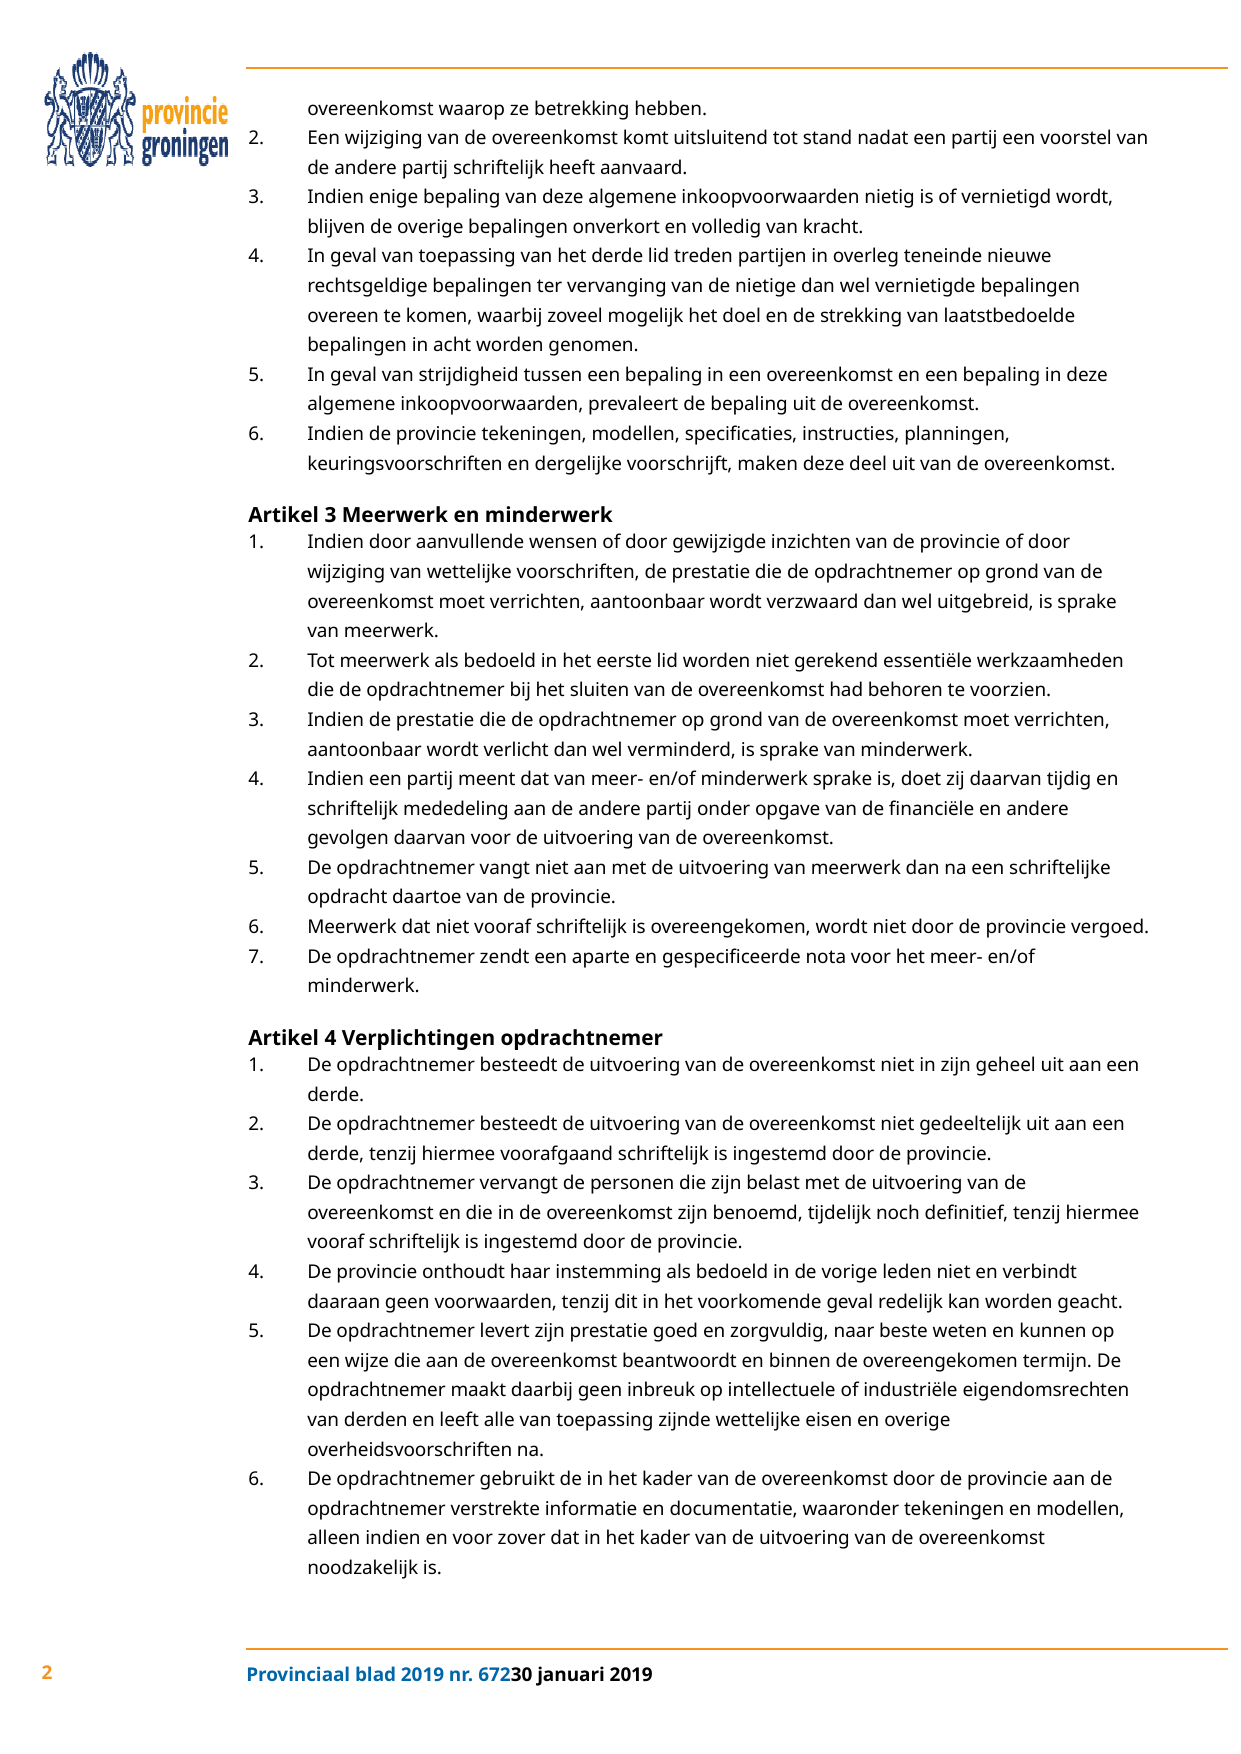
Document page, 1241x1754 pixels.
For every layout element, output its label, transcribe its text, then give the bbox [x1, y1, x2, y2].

text Artikel 3 Meerwerk en minderwerk [248, 500, 1152, 529]
list De opdrachtnemer gebruikt de in het kader van de overeenkomst door de provincie aan de opdrachtnemer verstrekte informatie en documentatie, waaronder tekeningen en modellen, alleen indien en voor zover dat in het kader van de uitvoering van de overeenkomst noodzakelijk is. [248, 1465, 1152, 1580]
list Indien de provincie tekeningen, modellen, specificaties, instructies, planningen, keuringsvoorschriften en dergelijke voorschrijft, maken deze deel uit van de overeenkomst. [248, 420, 1152, 476]
list De opdrachtnemer zendt een aparte en gespecificeerde nota voor het meer- en/of minderwerk. [248, 943, 1152, 998]
list De opdrachtnemer levert zijn prestatie goed en zorgvuldig, naar beste weten en kunnen op een wijze die aan de overeenkomst beantwoordt en binnen de overeengekomen termijn. De opdrachtnemer maakt daarbij geen inbreuk op intellectuele of industriële eigendomsrechten van derden en leeft alle van toepassing zijnde wettelijke eisen en overige overheidsvoorschriften na. [248, 1317, 1152, 1462]
list De opdrachtnemer vangt niet aan met de uitvoering van meerwerk dan na een schriftelijke opdracht daartoe van de provincie. [248, 854, 1152, 909]
list Indien een partij meent dat van meer- en/of minderwerk sprake is, doet zij daarvan tijdig en schriftelijk mededeling aan de andere partij onder opgave van de financiële en andere gevolgen daarvan voor de uitvoering van de overeenkomst. [248, 765, 1152, 850]
list In geval van toepassing van het derde lid treden partijen in overleg teneinde nieuwe rechtsgeldige bepalingen ter vervanging van de nietige dan wel vernietigde bepalingen overeen te komen, waarbij zoveel mogelijk het doel en de strekking van laatstbedoelde bepalingen in acht worden genomen. [248, 243, 1152, 357]
list De opdrachtnemer vervangt de personen die zijn belast met de uitvoering van de overeenkomst en die in de overeenkomst zijn benoemd, tijdelijk noch definitief, tenzij hiermee vooraf schriftelijk is ingestemd door de provincie. [248, 1169, 1152, 1254]
list De opdrachtnemer besteedt de uitvoering van de overeenkomst niet in zijn geheel uit aan een derde. [248, 1051, 1152, 1107]
list overeenkomst waarop ze betrekking hebben. [248, 95, 1152, 121]
list Indien enige bepaling van deze algemene inkoopvoorwaarden nietig is of vernietigd wordt, blijven de overige bepalingen onverkort en volledig van kracht. [248, 183, 1152, 239]
list De provincie onthoudt haar instemming als bedoeld in de vorige leden niet en verbindt daaraan geen voorwaarden, tenzij dit in het voorkomende geval redelijk kan worden geacht. [248, 1258, 1152, 1314]
list In geval van strijdigheid tussen een bepaling in een overeenkomst en een bepaling in deze algemene inkoopvoorwaarden, prevaleert de bepaling uit de overeenkomst. [248, 361, 1152, 416]
text Artikel 4 Verplichtingen opdrachtnemer [248, 1023, 1152, 1051]
list Indien de prestatie die de opdrachtnemer op grond van de overeenkomst moet verrichten, aantoonbaar wordt verlicht dan wel verminderd, is sprake van minderwerk. [248, 706, 1152, 761]
list Tot meerwerk als bedoeld in het eerste lid worden niet gerekend essentiële werkzaamheden die de opdrachtnemer bij het sluiten van de overeenkomst had behoren te voorzien. [248, 647, 1152, 702]
list Een wijziging van de overeenkomst komt uitsluitend tot stand nadat een partij een voorstel van de andere partij schriftelijk heeft aanvaard. [248, 124, 1152, 180]
list Meerwerk dat niet vooraf schriftelijk is overeengekomen, wordt niet door de provincie vergoed. [248, 913, 1152, 939]
picture [41, 47, 231, 172]
list Indien door aanvullende wensen of door gewijzigde inzichten van de provincie of door wijziging van wettelijke voorschriften, de prestatie die de opdrachtnemer op grond van de overeenkomst moet verrichten, aantoonbaar wordt verzwaard dan wel uitgebreid, is sprake van meerwerk. [248, 529, 1152, 643]
list De opdrachtnemer besteedt de uitvoering van de overeenkomst niet gedeeltelijk uit aan een derde, tenzij hiermee voorafgaand schriftelijk is ingestemd door de provincie. [248, 1110, 1152, 1166]
